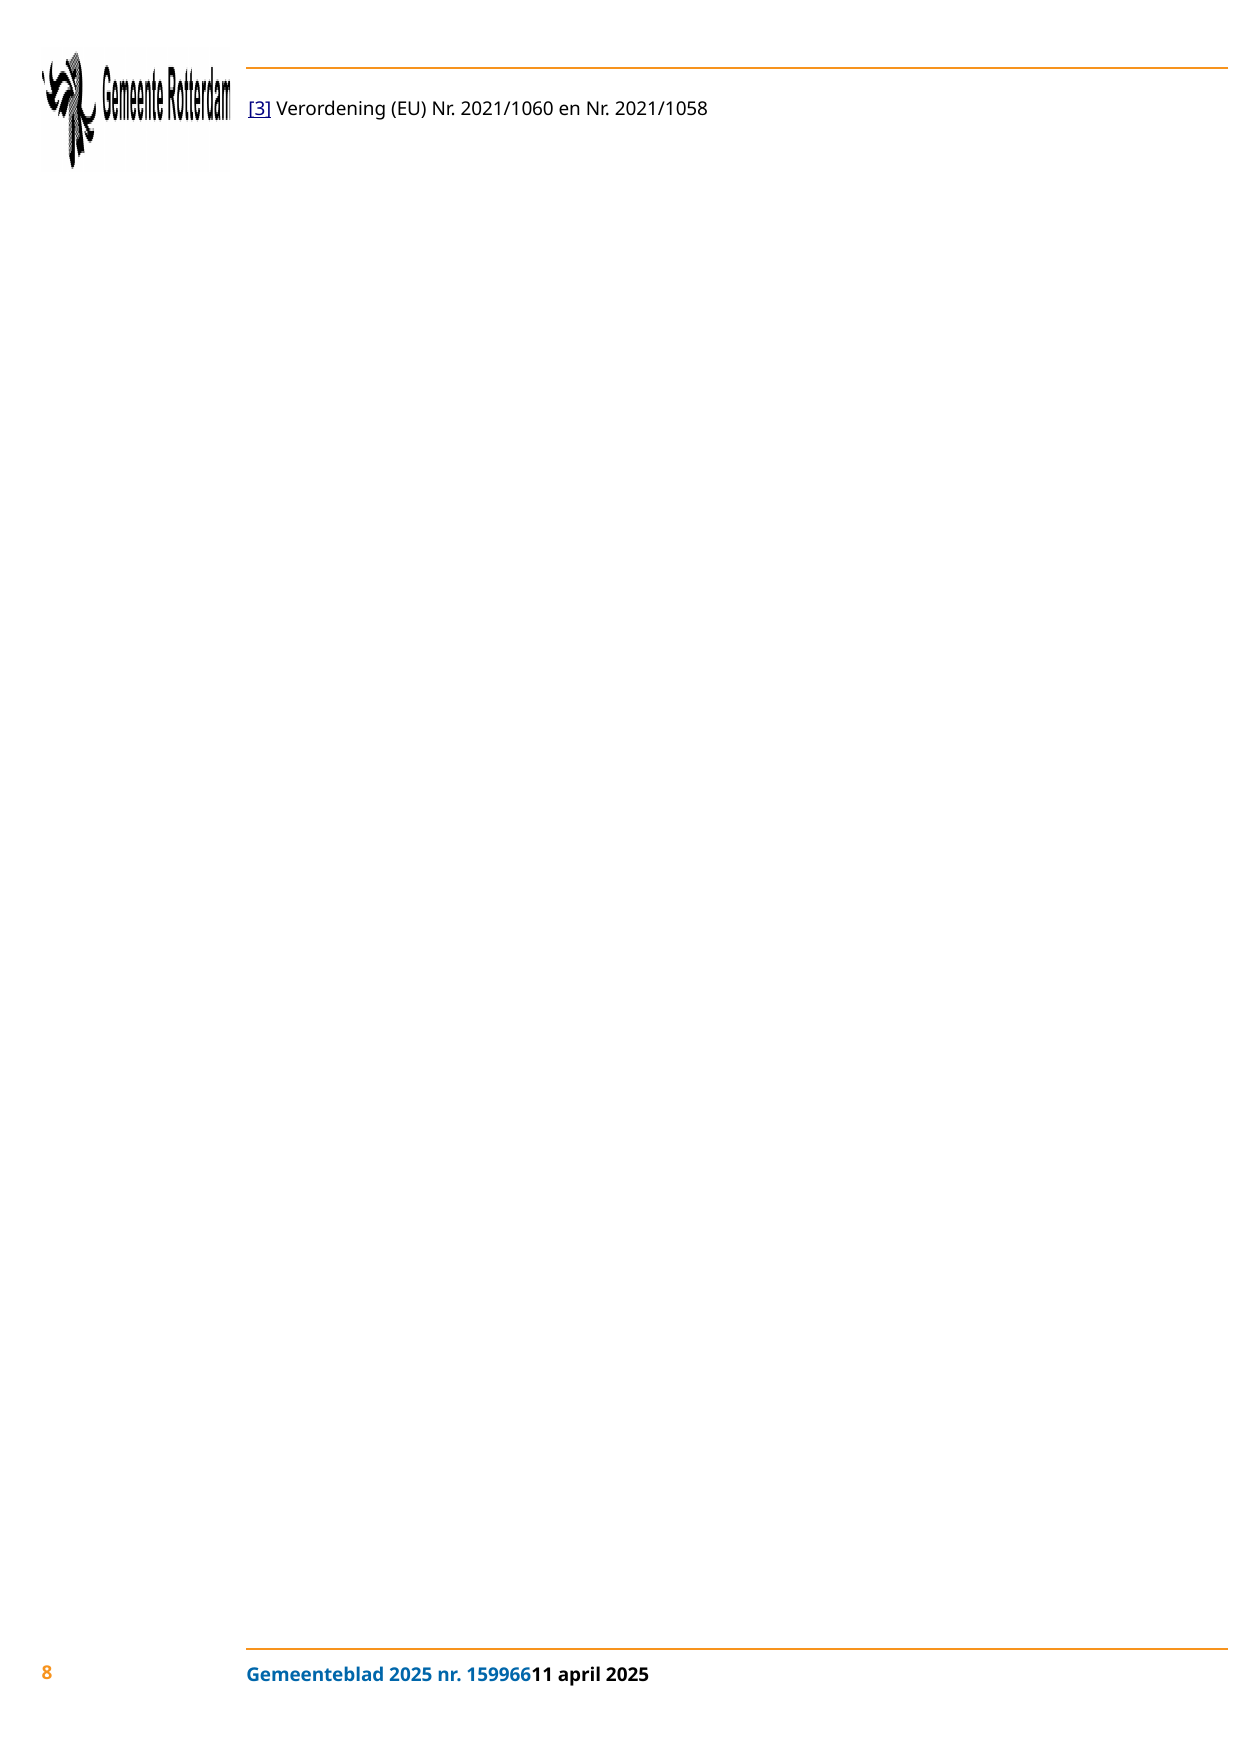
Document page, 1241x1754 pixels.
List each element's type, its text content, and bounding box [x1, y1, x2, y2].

picture [41, 47, 231, 172]
text [3] Verordening (EU) Nr. 2021/1060 en Nr. 2021/1058 [248, 95, 1152, 121]
